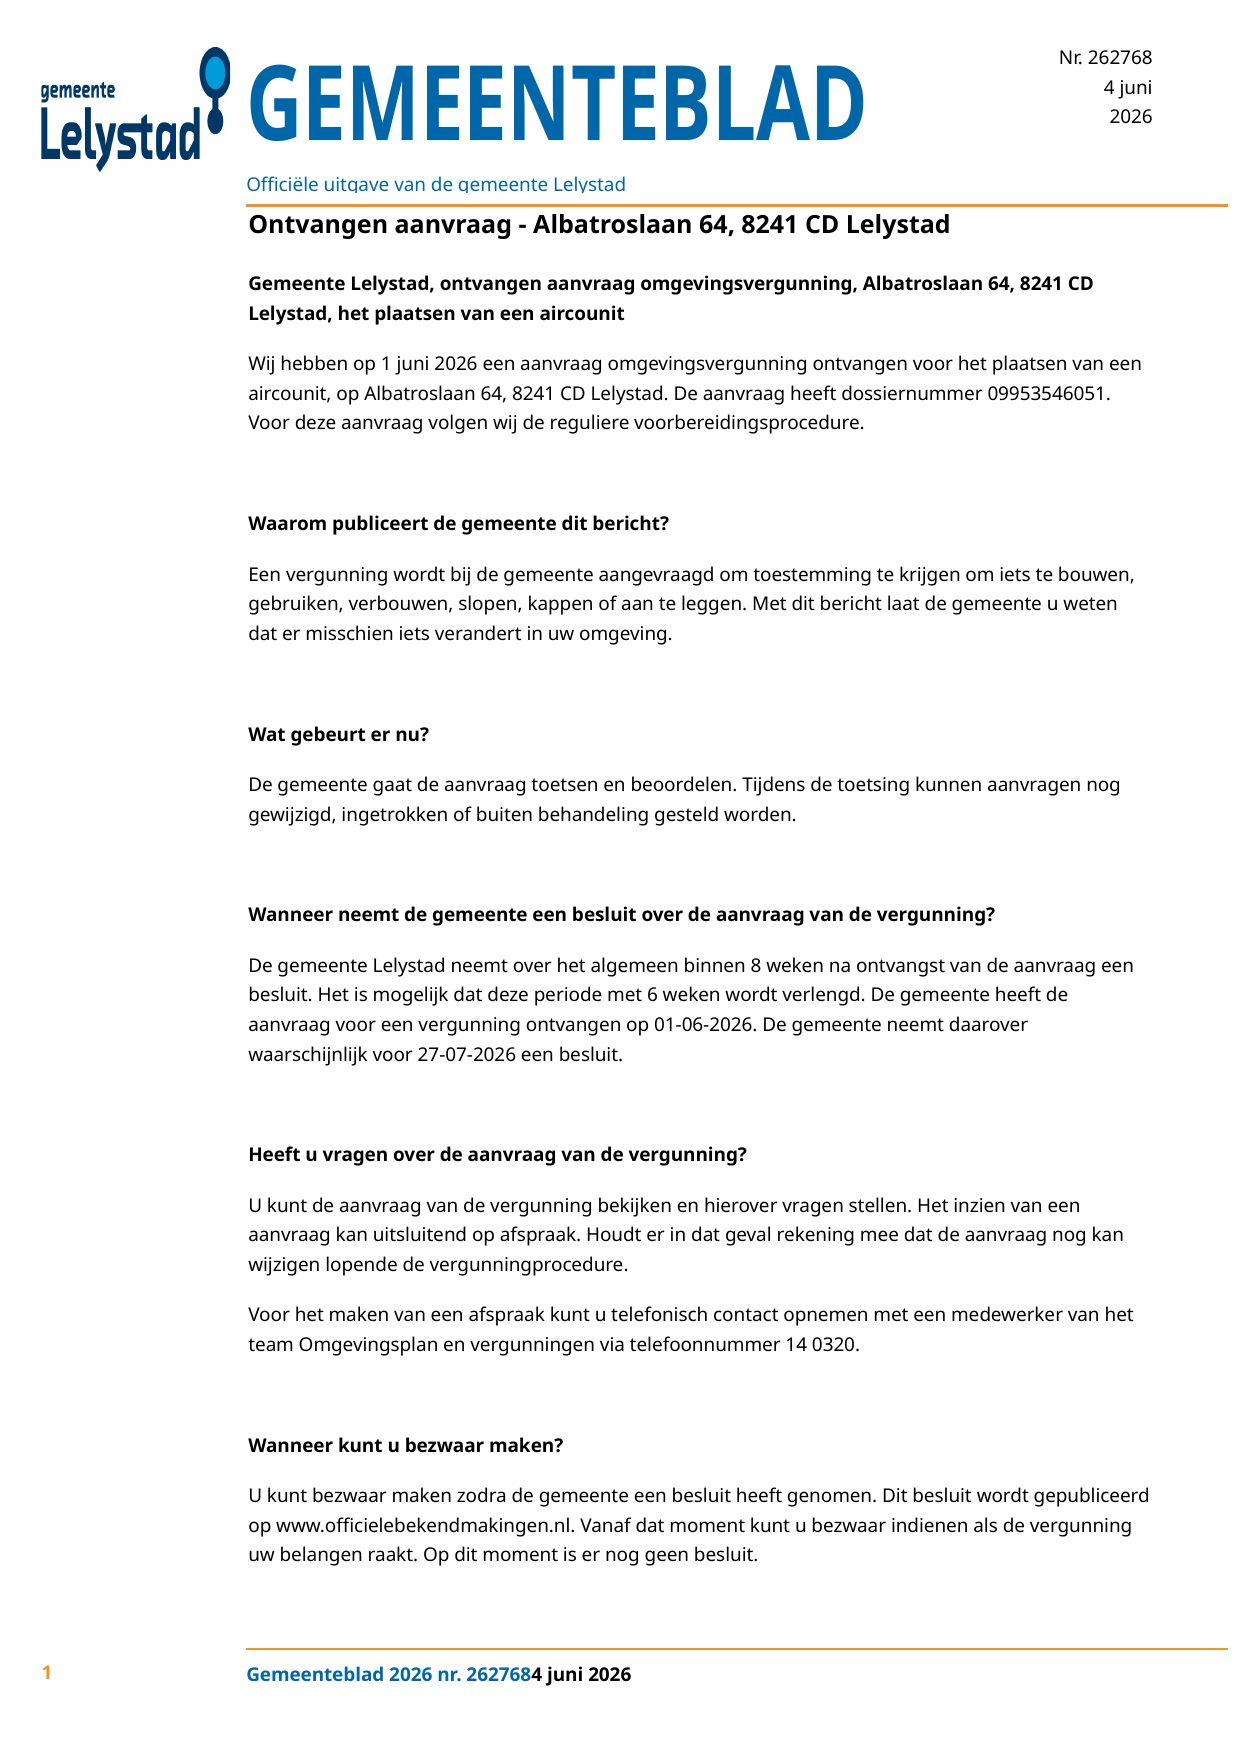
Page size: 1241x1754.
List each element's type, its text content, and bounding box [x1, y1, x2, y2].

text Gemeente Lelystad, ontvangen aanvraag omgevingsvergunning, Albatroslaan 64, 8241 CD Lelystad, het plaatsen van een aircounit [248, 270, 1152, 326]
text De gemeente gaat de aanvraag toetsen en beoordelen. Tijdens de toetsing kunnen aanvragen nog gewijzigd, ingetrokken of buiten behandeling gesteld worden. [248, 771, 1152, 826]
text Voor het maken van een afspraak kunt u telefonisch contact opnemen met een medewerker van het team Omgevingsplan en vergunningen via telefoonnummer 14 0320. [248, 1302, 1152, 1357]
text Wat gebeurt er nu? [248, 721, 1152, 746]
text Ontvangen aanvraag - Albatroslaan 64, 8241 CD Lelystad [248, 207, 1152, 241]
text Wij hebben op 1 juni 2026 een aanvraag omgevingsvergunning ontvangen voor het plaatsen van een aircounit, op Albatroslaan 64, 8241 CD Lelystad. De aanvraag heeft dossiernummer 09953546051. Voor deze aanvraag volgen wij de reguliere voorbereidingsprocedure. [248, 350, 1152, 435]
text De gemeente Lelystad neemt over het algemeen binnen 8 weken na ontvangst van de aanvraag een besluit. Het is mogelijk dat deze periode met 6 weken wordt verlengd. De gemeente heeft de aanvraag voor een vergunning ontvangen op 01-06-2026. De gemeente neemt daarover waarschijnlijk voor 27-07-2026 een besluit. [248, 952, 1152, 1066]
text Wanneer kunt u bezwaar maken? [248, 1432, 1152, 1458]
text Wanneer neemt de gemeente een besluit over de aanvraag van de vergunning? [248, 902, 1152, 927]
text Een vergunning wordt bij de gemeente aangevraagd om toestemming te krijgen om iets te bouwen, gebruiken, verbouwen, slopen, kappen of aan te leggen. Met dit bericht laat de gemeente u weten dat er misschien iets verandert in uw omgeving. [248, 561, 1152, 646]
text U kunt bezwaar maken zodra de gemeente een besluit heeft genomen. Dit besluit wordt gepubliceerd op www.officielebekendmakingen.nl. Vanaf dat moment kunt u bezwaar indienen als de vergunning uw belangen raakt. Op dit moment is er nog geen besluit. [248, 1482, 1152, 1567]
picture [41, 47, 231, 172]
text Waarom publiceert de gemeente dit bericht? [248, 510, 1152, 536]
text U kunt de aanvraag van de vergunning bekijken en hierover vragen stellen. Het inzien van een aanvraag kan uitsluitend op afspraak. Houdt er in dat geval rekening mee dat de aanvraag nog kan wijzigen lopende de vergunningprocedure. [248, 1192, 1152, 1277]
text Heeft u vragen over de aanvraag van de vergunning? [248, 1142, 1152, 1167]
